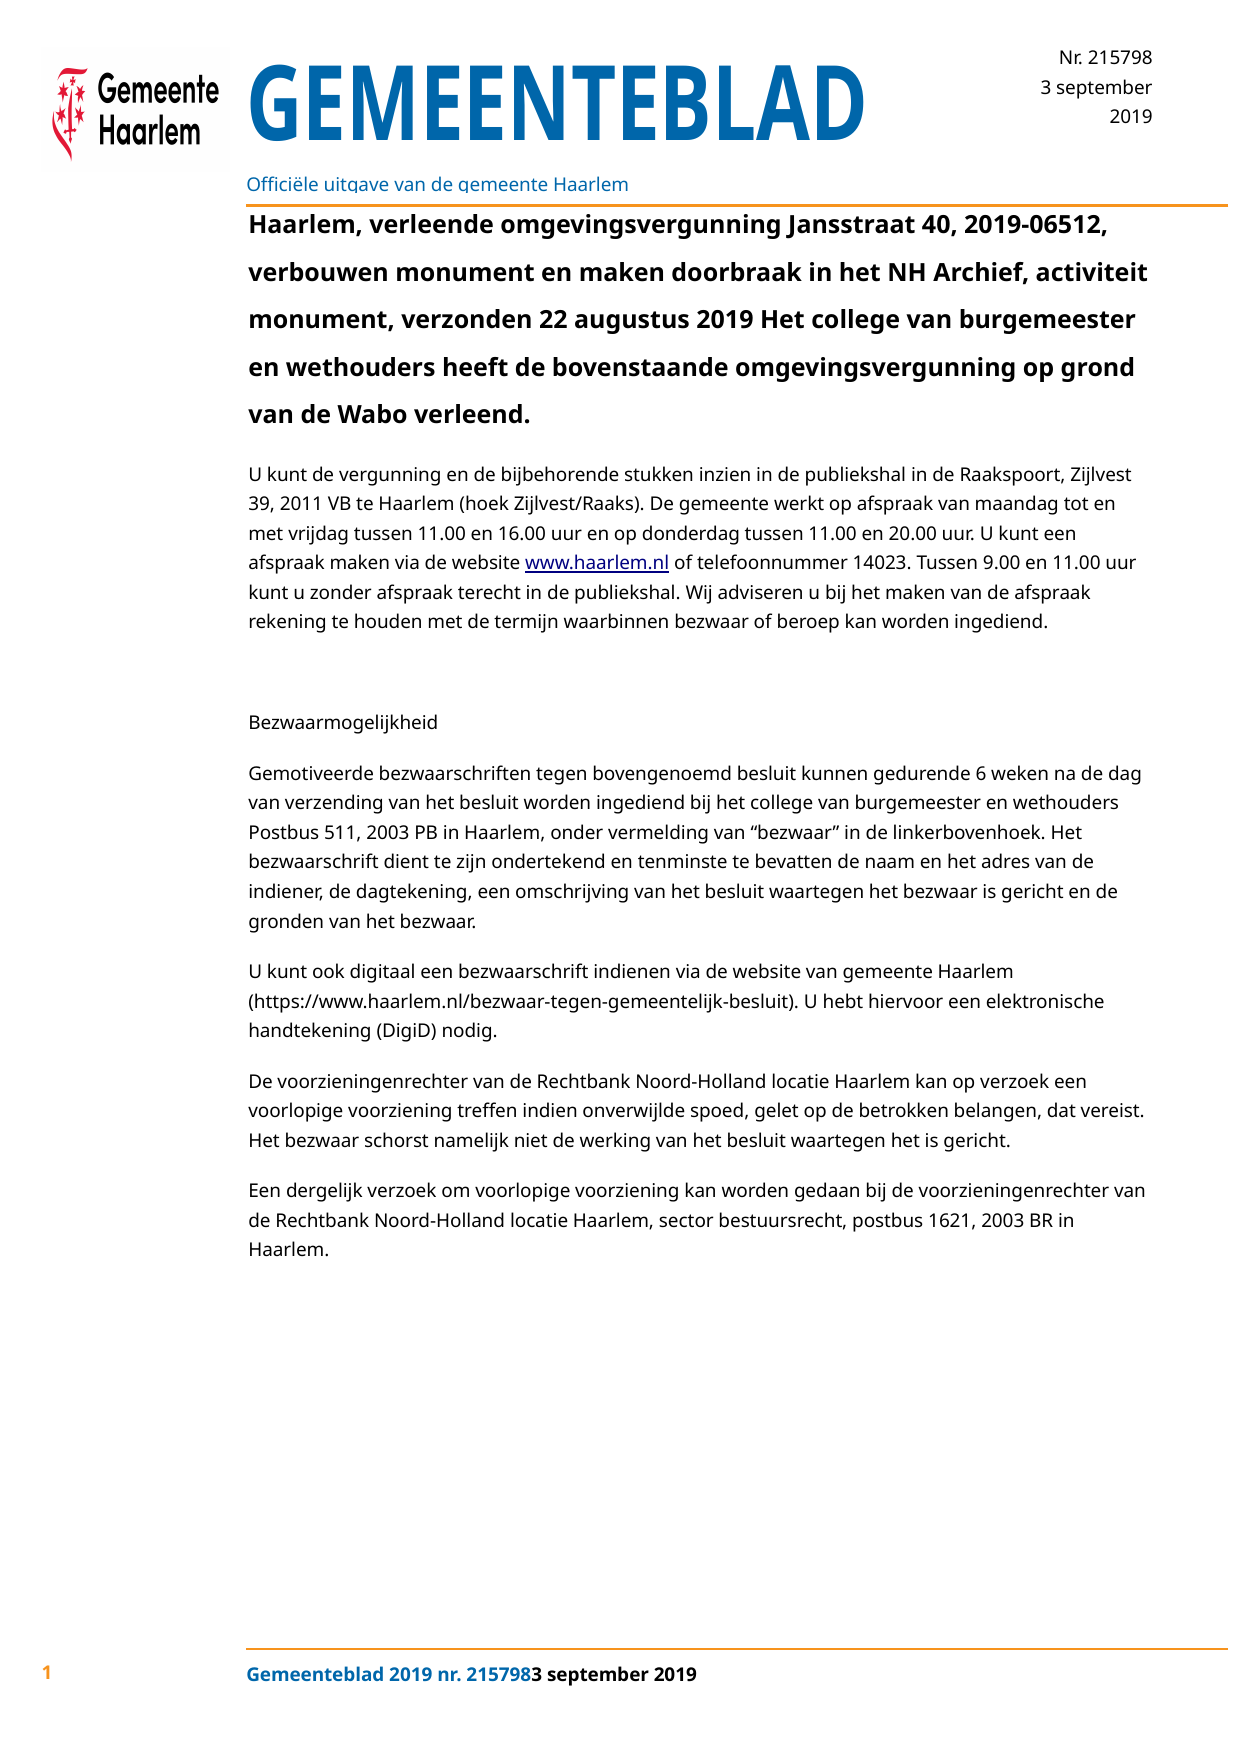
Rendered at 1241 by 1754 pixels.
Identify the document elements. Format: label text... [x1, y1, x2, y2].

text Bezwaarmogelijkheid [248, 709, 1152, 735]
text De voorzieningenrechter van de Rechtbank Noord-Holland locatie Haarlem kan op verzoek een voorlopige voorziening treffen indien onverwijlde spoed, gelet op de betrokken belangen, dat vereist. Het bezwaar schorst namelijk niet de werking van het besluit waartegen het is gericht. [248, 1068, 1152, 1153]
text Een dergelijk verzoek om voorlopige voorziening kan worden gedaan bij de voorzieningenrechter van de Rechtbank Noord-Holland locatie Haarlem, sector bestuursrecht, postbus 1621, 2003 BR in Haarlem. [248, 1177, 1152, 1262]
text Haarlem, verleende omgevingsvergunning Jansstraat 40, 2019-06512, verbouwen monument en maken doorbraak in het NH Archief, activiteit monument, verzonden 22 augustus 2019 Het college van burgemeester en wethouders heeft de bovenstaande omgevingsvergunning op grond van de Wabo verleend. [248, 207, 1152, 431]
text U kunt ook digitaal een bezwaarschrift indienen via de website van gemeente Haarlem (https://www.haarlem.nl/bezwaar-tegen-gemeentelijk-besluit). U hebt hiervoor een elektronische handtekening (DigiD) nodig. [248, 958, 1152, 1043]
text Gemotiveerde bezwaarschriften tegen bovengenoemd besluit kunnen gedurende 6 weken na de dag van verzending van het besluit worden ingediend bij het college van burgemeester en wethouders Postbus 511, 2003 PB in Haarlem, onder vermelding van “bezwaar” in de linkerbovenhoek. Het bezwaarschrift dient te zijn ondertekend en tenminste te bevatten de naam en het adres van de indiener, de dagtekening, een omschrijving van het besluit waartegen het bezwaar is gericht en de gronden van het bezwaar. [248, 760, 1152, 933]
picture [41, 47, 231, 172]
text U kunt de vergunning en de bijbehorende stukken inzien in de publiekshal in de Raakspoort, Zijlvest 39, 2011 VB te Haarlem (hoek Zijlvest/Raaks). De gemeente werkt op afspraak van maandag tot en met vrijdag tussen 11.00 en 16.00 uur en op donderdag tussen 11.00 en 20.00 uur. U kunt een afspraak maken via de website www.haarlem.nl of telefoonnummer 14023. Tussen 9.00 en 11.00 uur kunt u zonder afspraak terecht in de publiekshal. Wij adviseren u bij het maken van de afspraak rekening te houden met de termijn waarbinnen bezwaar of beroep kan worden ingediend. [248, 461, 1152, 634]
